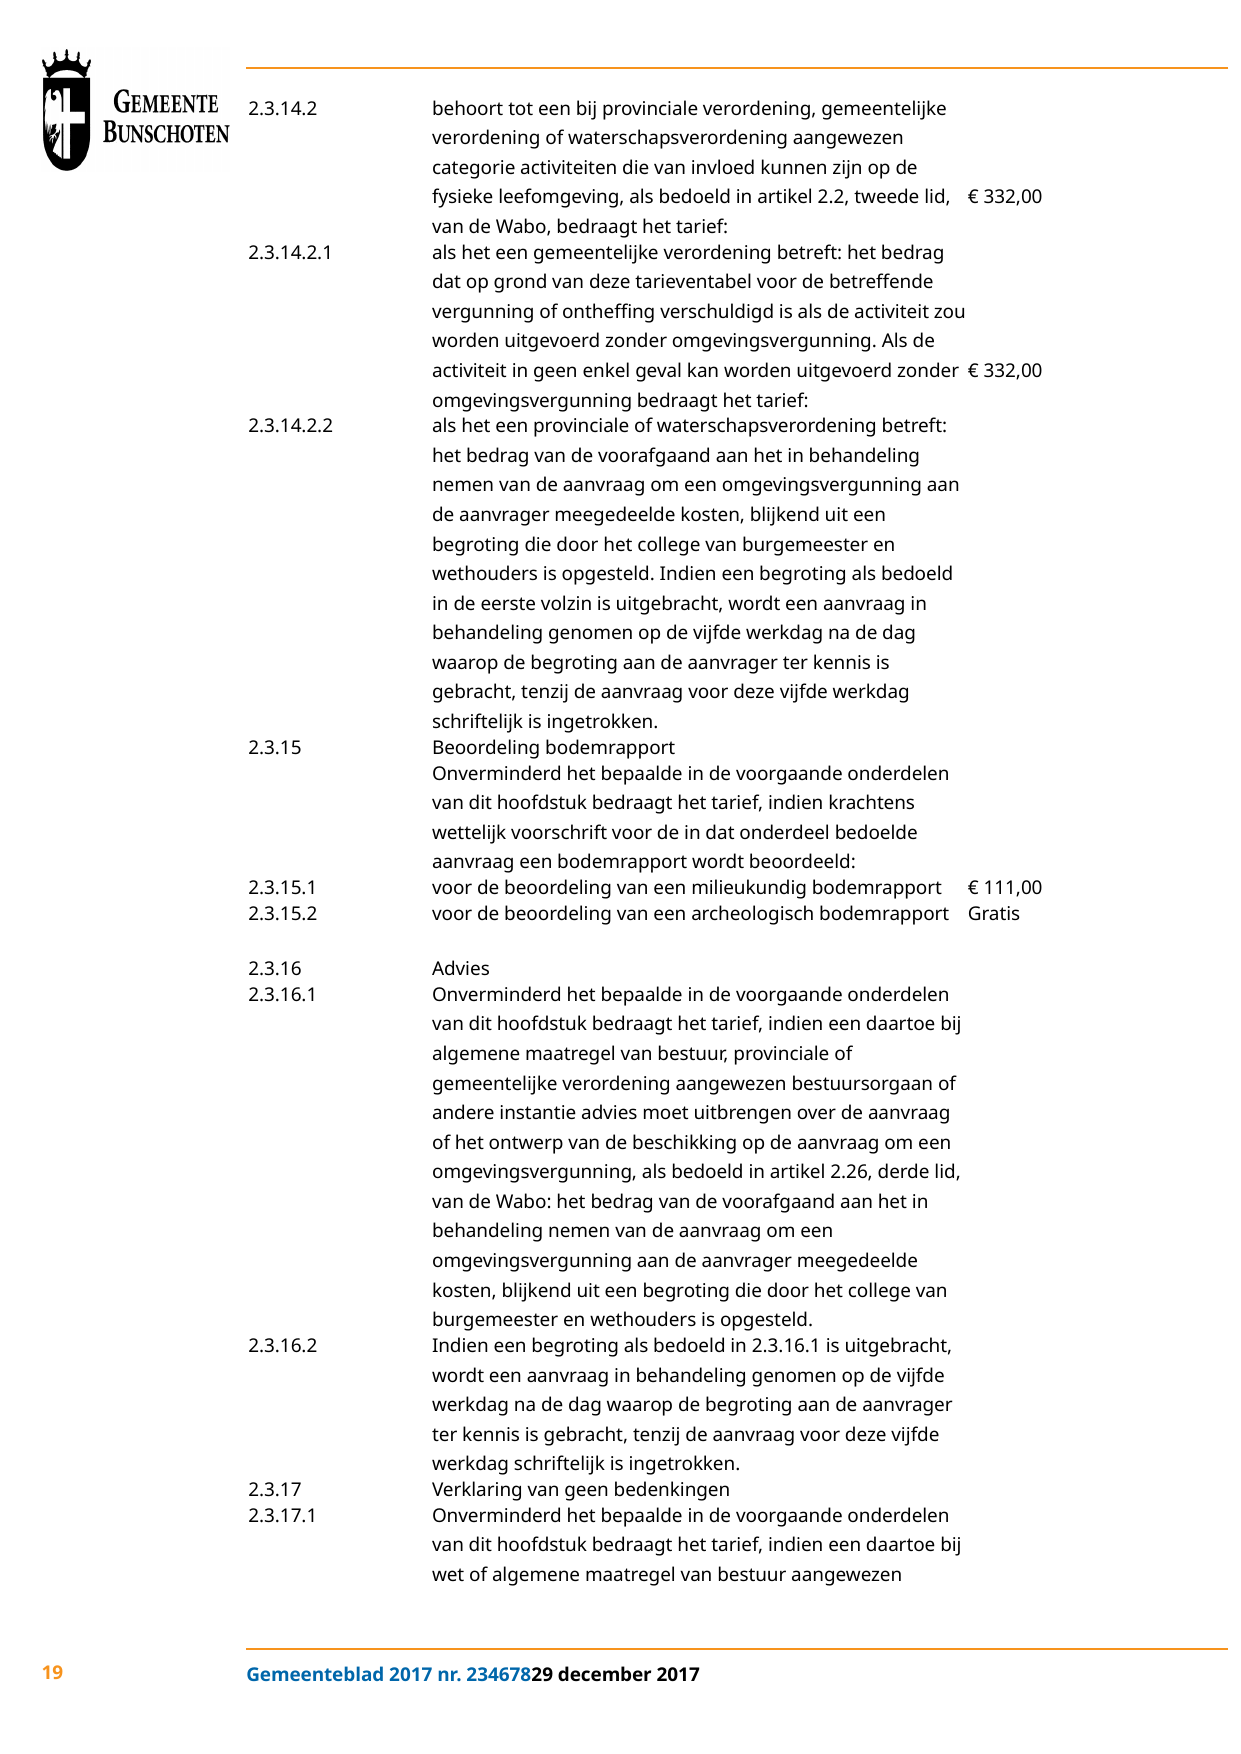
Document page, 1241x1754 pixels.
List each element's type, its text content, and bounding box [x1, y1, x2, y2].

table_cell [968, 1476, 1152, 1502]
table_cell [968, 413, 1152, 734]
table_cell 2.3.14.2.1 [248, 239, 432, 412]
table_cell [968, 760, 1152, 874]
table_cell [248, 760, 432, 874]
table_cell Onverminderd het bepaalde in de voorgaande onderdelen van dit hoofdstuk bedraagt het tarief, indien een daartoe bij algemene maatregel van bestuur, provinciale of gemeentelijke verordening aangewezen bestuursorgaan of andere instantie advies moet uitbrengen over de aanvraag of het ontwerp van de beschikking op de aanvraag om een omgevingsvergunning, als bedoeld in artikel 2.26, derde lid, van de Wabo: het bedrag van de voorafgaand aan het in behandeling nemen van de aanvraag om een omgevingsvergunning aan de aanvrager meegedeelde kosten, blijkend uit een begroting die door het college van burgemeester en wethouders is opgesteld. [432, 981, 968, 1332]
table_cell € 332,00 [968, 239, 1152, 412]
table_cell Onverminderd het bepaalde in de voorgaande onderdelen van dit hoofdstuk bedraagt het tarief, indien krachtens wettelijk voorschrift voor de in dat onderdeel bedoelde aanvraag een bodemrapport wordt beoordeeld: [432, 760, 968, 874]
table_cell 2.3.16 [248, 955, 432, 981]
table_cell als het een provinciale of waterschapsverordening betreft: het bedrag van de voorafgaand aan het in behandeling nemen van de aanvraag om een omgevingsvergunning aan de aanvrager meegedeelde kosten, blijkend uit een begroting die door het college van burgemeester en wethouders is opgesteld. Indien een begroting als bedoeld in de eerste volzin is uitgebracht, wordt een aanvraag in behandeling genomen op de vijfde werkdag na de dag waarop de begroting aan de aanvrager ter kennis is gebracht, tenzij de aanvraag voor deze vijfde werkdag schriftelijk is ingetrokken. [432, 413, 968, 734]
table_cell 2.3.17 [248, 1476, 432, 1502]
table_cell 2.3.15 [248, 734, 432, 760]
table_cell 2.3.14.2.2 [248, 413, 432, 734]
table_cell 2.3.15.1 [248, 874, 432, 900]
table_cell Verklaring van geen bedenkingen [432, 1476, 968, 1502]
table_cell [968, 734, 1152, 760]
table_cell € 111,00 [968, 874, 1152, 900]
table_cell 2.3.16.1 [248, 981, 432, 1332]
table_cell € 332,00 [968, 95, 1152, 239]
table_cell [968, 955, 1152, 981]
table_cell als het een gemeentelijke verordening betreft: het bedrag dat op grond van deze tarieventabel voor de betreffende vergunning of ontheffing verschuldigd is als de activiteit zou worden uitgevoerd zonder omgevingsvergunning. Als de activiteit in geen enkel geval kan worden uitgevoerd zonder omgevingsvergunning bedraagt het tarief: [432, 239, 968, 412]
table_cell voor de beoordeling van een archeologisch bodemrapport [432, 900, 968, 955]
table_cell 2.3.17.1 [248, 1502, 432, 1587]
table_cell [968, 981, 1152, 1332]
table_cell behoort tot een bij provinciale verordening, gemeentelijke verordening of waterschapsverordening aangewezen categorie activiteiten die van invloed kunnen zijn op de fysieke leefomgeving, als bedoeld in artikel 2.2, tweede lid, van de Wabo, bedraagt het tarief: [432, 95, 968, 239]
picture [41, 47, 231, 172]
table_cell Gratis [968, 900, 1152, 955]
table_cell 2.3.14.2 [248, 95, 432, 239]
table_cell Advies [432, 955, 968, 981]
table_cell Indien een begroting als bedoeld in 2.3.16.1 is uitgebracht, wordt een aanvraag in behandeling genomen op de vijfde werkdag na de dag waarop de begroting aan de aanvrager ter kennis is gebracht, tenzij de aanvraag voor deze vijfde werkdag schriftelijk is ingetrokken. [432, 1332, 968, 1476]
table_cell 2.3.16.2 [248, 1332, 432, 1476]
table_cell [968, 1332, 1152, 1476]
table_cell 2.3.15.2 [248, 900, 432, 955]
table_cell [968, 1502, 1152, 1587]
table_cell Beoordeling bodemrapport [432, 734, 968, 760]
table_cell voor de beoordeling van een milieukundig bodemrapport [432, 874, 968, 900]
table_cell Onverminderd het bepaalde in de voorgaande onderdelen van dit hoofdstuk bedraagt het tarief, indien een daartoe bij wet of algemene maatregel van bestuur aangewezen [432, 1502, 968, 1587]
